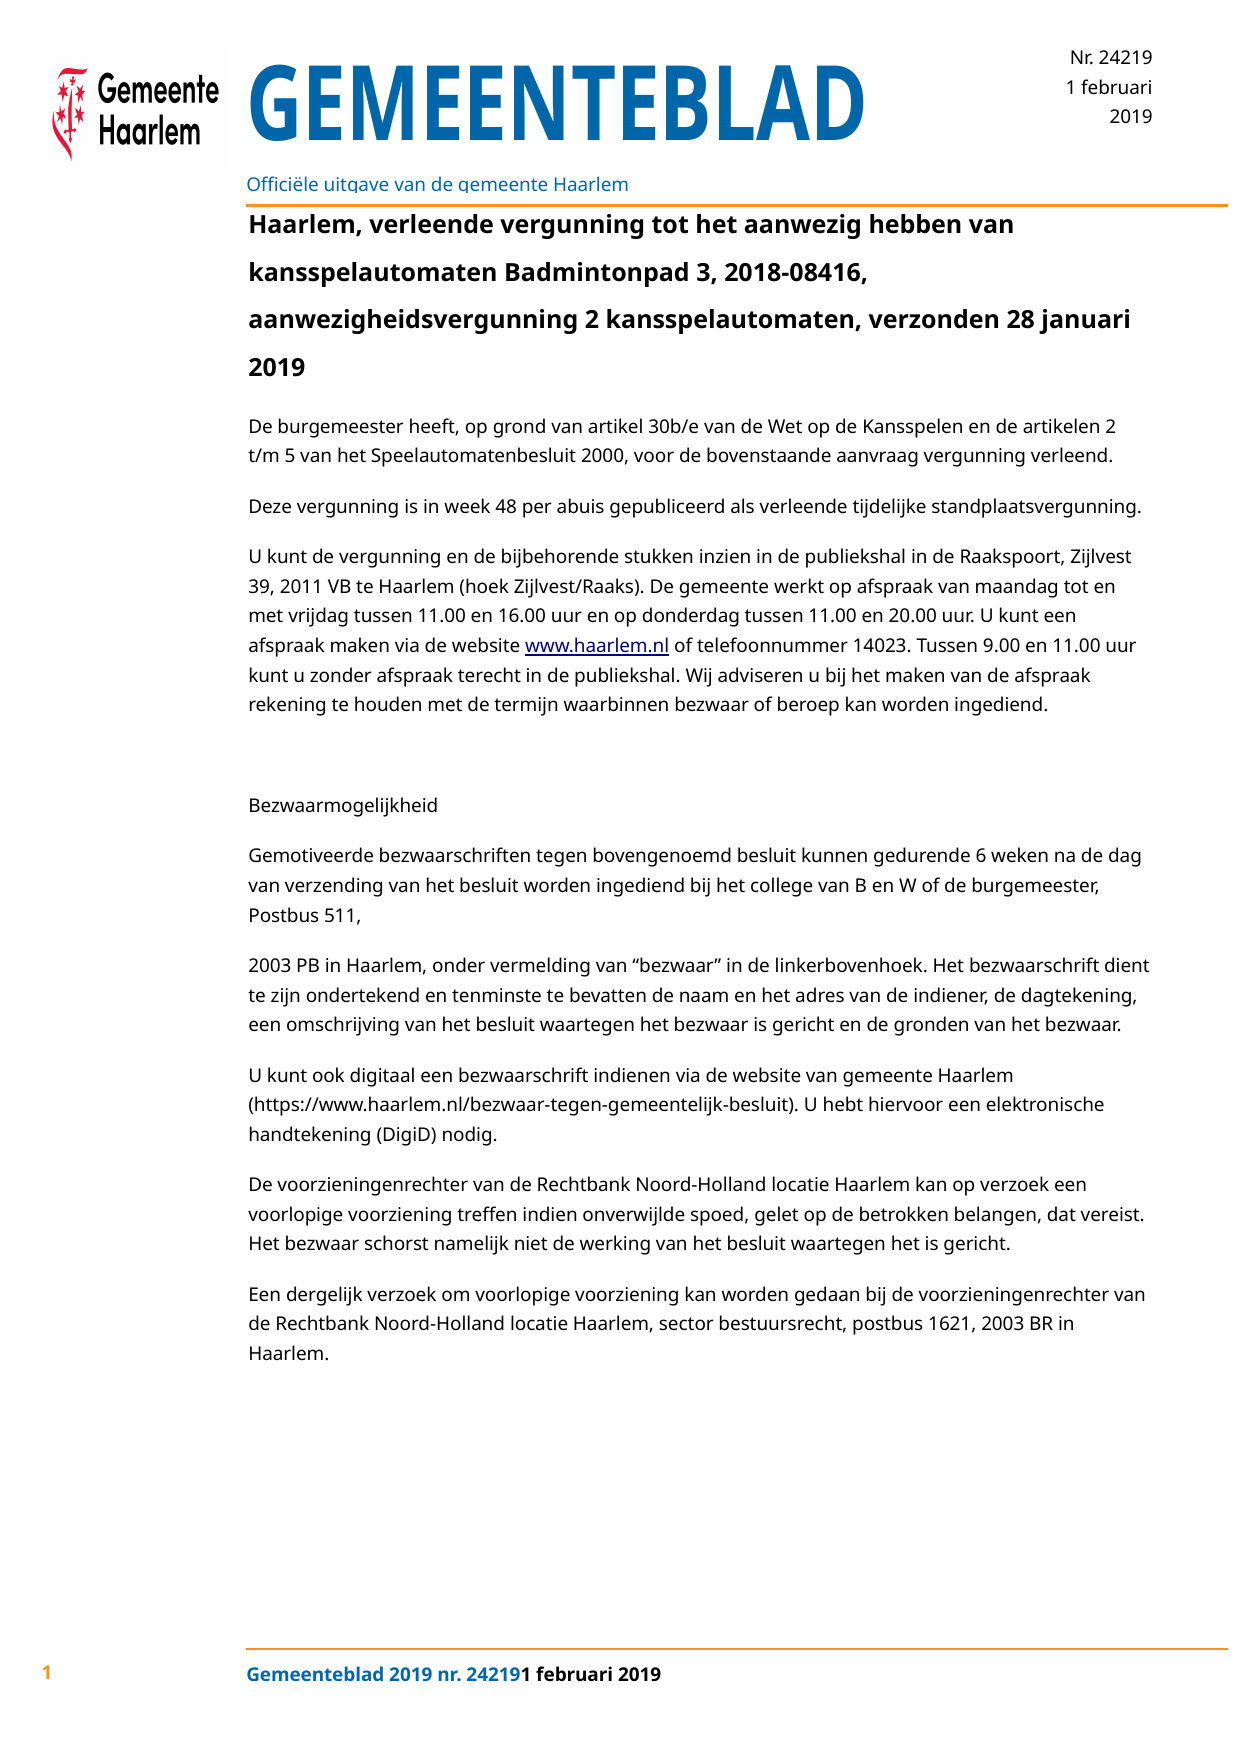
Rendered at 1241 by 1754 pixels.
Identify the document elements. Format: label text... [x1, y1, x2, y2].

text Bezwaarmogelijkheid [248, 792, 1152, 818]
picture [41, 47, 231, 172]
text Een dergelijk verzoek om voorlopige voorziening kan worden gedaan bij de voorzieningenrechter van de Rechtbank Noord-Holland locatie Haarlem, sector bestuursrecht, postbus 1621, 2003 BR in Haarlem. [248, 1281, 1152, 1366]
text U kunt ook digitaal een bezwaarschrift indienen via de website van gemeente Haarlem (https://www.haarlem.nl/bezwaar-tegen-gemeentelijk-besluit). U hebt hiervoor een elektronische handtekening (DigiD) nodig. [248, 1062, 1152, 1147]
text De burgemeester heeft, op grond van artikel 30b/e van de Wet op de Kansspelen en de artikelen 2 t/m 5 van het Speelautomatenbesluit 2000, voor de bovenstaande aanvraag vergunning verleend. [248, 413, 1152, 468]
text 2003 PB in Haarlem, onder vermelding van “bezwaar” in de linkerbovenhoek. Het bezwaarschrift dient te zijn ondertekend en tenminste te bevatten de naam en het adres van de indiener, de dagtekening, een omschrijving van het besluit waartegen het bezwaar is gericht en de gronden van het bezwaar. [248, 952, 1152, 1037]
text Deze vergunning is in week 48 per abuis gepubliceerd als verleende tijdelijke standplaatsvergunning. [248, 493, 1152, 519]
text U kunt de vergunning en de bijbehorende stukken inzien in de publiekshal in de Raakspoort, Zijlvest 39, 2011 VB te Haarlem (hoek Zijlvest/Raaks). De gemeente werkt op afspraak van maandag tot en met vrijdag tussen 11.00 en 16.00 uur en op donderdag tussen 11.00 en 20.00 uur. U kunt een afspraak maken via de website www.haarlem.nl of telefoonnummer 14023. Tussen 9.00 en 11.00 uur kunt u zonder afspraak terecht in de publiekshal. Wij adviseren u bij het maken van de afspraak rekening te houden met de termijn waarbinnen bezwaar of beroep kan worden ingediend. [248, 543, 1152, 717]
text Haarlem, verleende vergunning tot het aanwezig hebben van kansspelautomaten Badmintonpad 3, 2018-08416, aanwezigheidsvergunning 2 kansspelautomaten, verzonden 28 januari 2019 [248, 207, 1152, 384]
text De voorzieningenrechter van de Rechtbank Noord-Holland locatie Haarlem kan op verzoek een voorlopige voorziening treffen indien onverwijlde spoed, gelet op de betrokken belangen, dat vereist. Het bezwaar schorst namelijk niet de werking van het besluit waartegen het is gericht. [248, 1171, 1152, 1256]
text Gemotiveerde bezwaarschriften tegen bovengenoemd besluit kunnen gedurende 6 weken na de dag van verzending van het besluit worden ingediend bij het college van B en W of de burgemeester, Postbus 511, [248, 843, 1152, 928]
